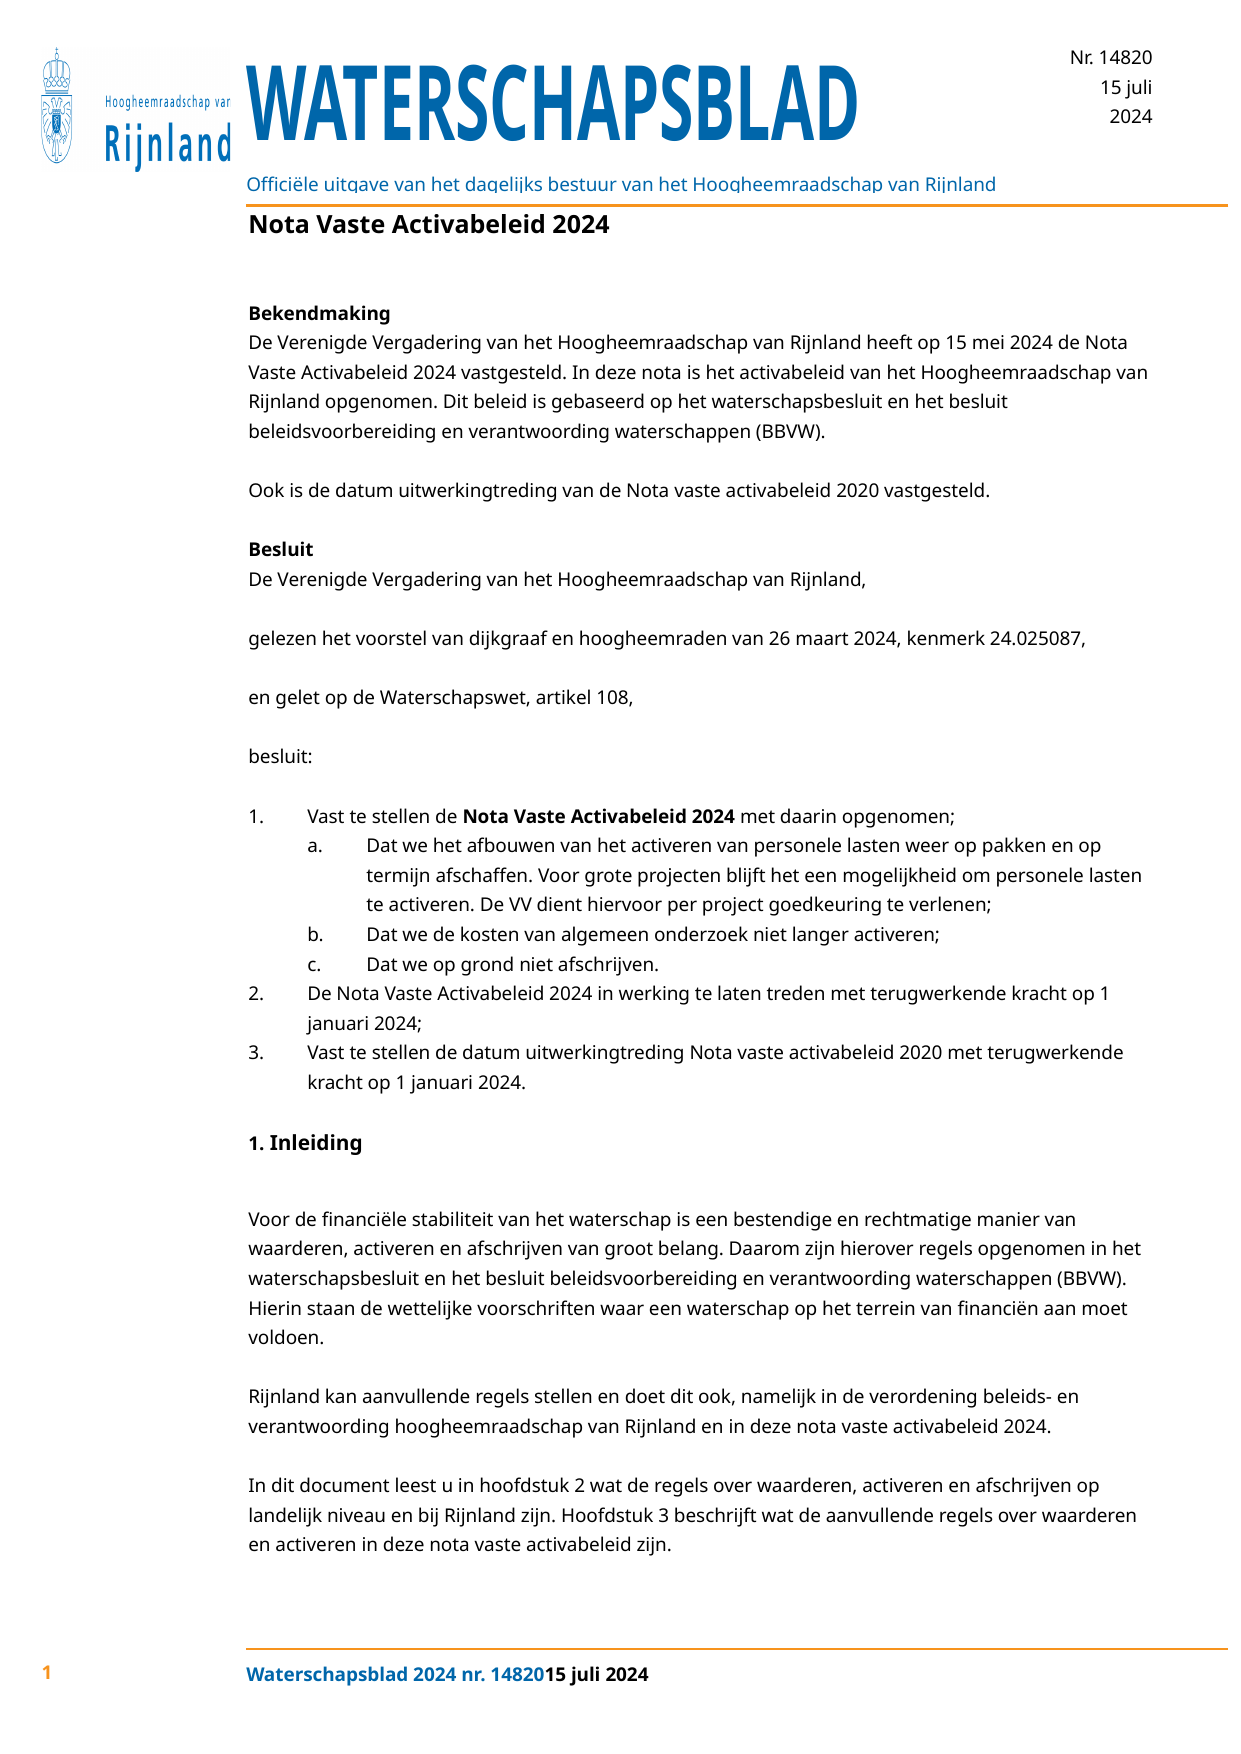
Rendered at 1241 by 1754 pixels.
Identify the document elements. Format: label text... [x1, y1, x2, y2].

list Dat we het afbouwen van het activeren van personele lasten weer op pakken en op termijn afschaffen. Voor grote projecten blijft het een mogelijkheid om personele lasten te activeren. De VV dient hiervoor per project goedkeuring te verlenen; [307, 832, 1152, 917]
list Vast te stellen de Nota Vaste Activabeleid 2024 met daarin opgenomen; [248, 803, 1152, 828]
text Rijnland kan aanvullende regels stellen en doet dit ook, namelijk in de verordening beleids- en verantwoording hoogheemraadschap van Rijnland en in deze nota vaste activabeleid 2024. [248, 1383, 1152, 1439]
list De Nota Vaste Activabeleid 2024 in werking te laten treden met terugwerkende kracht op 1 januari 2024; [248, 980, 1152, 1036]
text Besluit [248, 537, 1152, 562]
text besluit: [248, 744, 1152, 769]
text De Verenigde Vergadering van het Hoogheemraadschap van Rijnland heeft op 15 mei 2024 de Nota Vaste Activabeleid 2024 vastgesteld. In deze nota is het activabeleid van het Hoogheemraadschap van Rijnland opgenomen. Dit beleid is gebaseerd op het waterschapsbesluit en het besluit beleidsvoorbereiding en verantwoording waterschappen (BBVW). [248, 329, 1152, 444]
text Voor de financiële stabiliteit van het waterschap is een bestendige en rechtmatige manier van waarderen, activeren en afschrijven van groot belang. Daarom zijn hierover regels opgenomen in het waterschapsbesluit en het besluit beleidsvoorbereiding en verantwoording waterschappen (BBVW). Hierin staan de wettelijke voorschriften waar een waterschap op het terrein van financiën aan moet voldoen. [248, 1206, 1152, 1350]
text In dit document leest u in hoofdstuk 2 wat de regels over waarderen, activeren en afschrijven op landelijk niveau en bij Rijnland zijn. Hoofdstuk 3 beschrijft wat de aanvullende regels over waarderen en activeren in deze nota vaste activabeleid zijn. [248, 1472, 1152, 1557]
picture [41, 47, 231, 172]
list Dat we de kosten van algemeen onderzoek niet langer activeren; [307, 921, 1152, 947]
text en gelet op de Waterschapswet, artikel 108, [248, 684, 1152, 710]
text 1. Inleiding [248, 1128, 1152, 1157]
list Dat we op grond niet afschrijven. [307, 951, 1152, 976]
list Vast te stellen de datum uitwerkingtreding Nota vaste activabeleid 2020 met terugwerkende kracht op 1 januari 2024. [248, 1039, 1152, 1095]
text Bekendmaking [248, 300, 1152, 326]
text Ook is de datum uitwerkingtreding van de Nota vaste activabeleid 2020 vastgesteld. [248, 477, 1152, 503]
text De Verenigde Vergadering van het Hoogheemraadschap van Rijnland, [248, 566, 1152, 592]
text gelezen het voorstel van dijkgraaf en hoogheemraden van 26 maart 2024, kenmerk 24.025087, [248, 625, 1152, 651]
text Nota Vaste Activabeleid 2024 [248, 207, 1152, 241]
